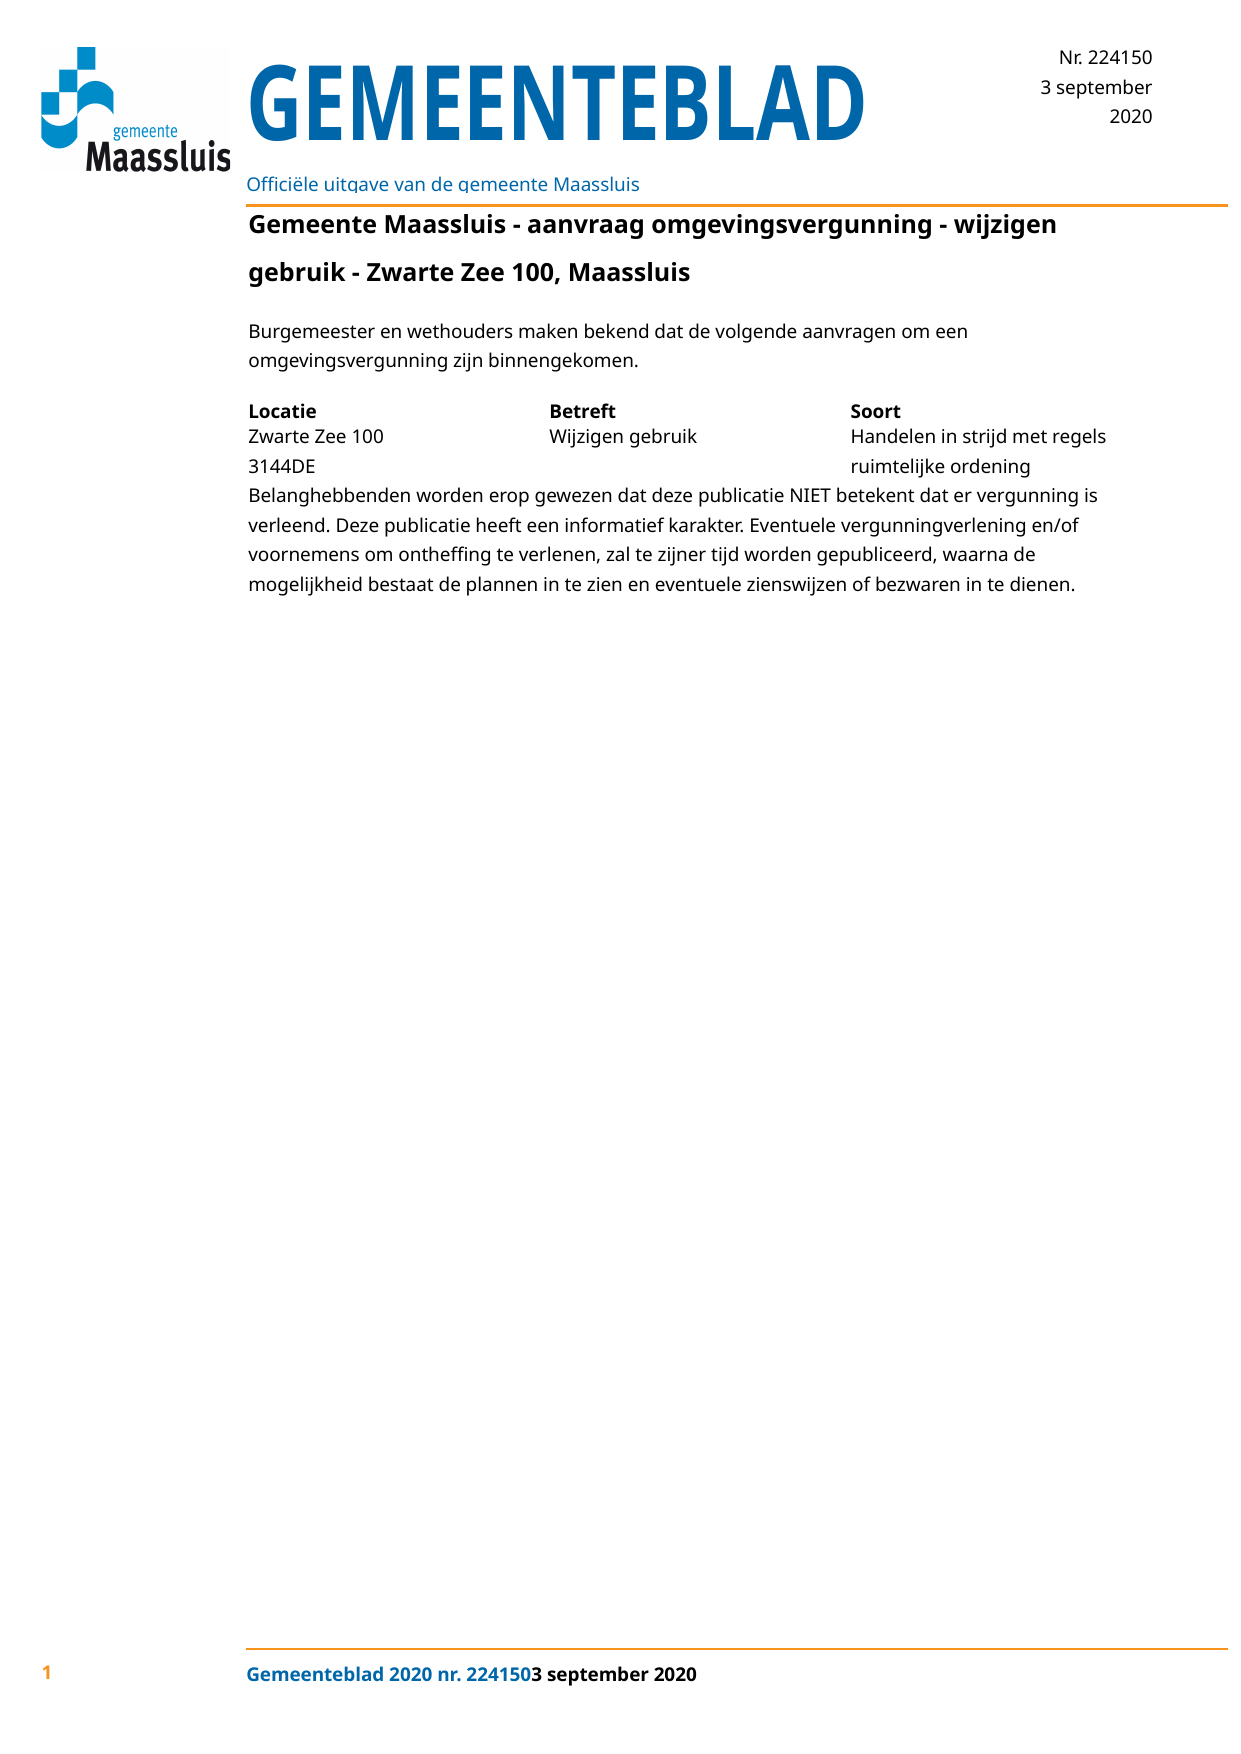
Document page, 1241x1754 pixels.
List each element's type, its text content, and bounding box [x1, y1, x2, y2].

table_header Betreft [549, 398, 850, 424]
picture [41, 47, 77, 92]
table_cell Handelen in strijd met regels ruimtelijke ordening [850, 424, 1152, 479]
table_header Locatie [248, 398, 549, 424]
picture [41, 47, 231, 172]
table_cell Wijzigen gebruik [549, 424, 850, 479]
table_cell Zwarte Zee 100 3144DE [248, 424, 549, 479]
text Gemeente Maassluis - aanvraag omgevingsvergunning - wijzigen gebruik - Zwarte Zee 100, Maassluis [248, 207, 1152, 288]
text Burgemeester en wethouders maken bekend dat de volgende aanvragen om een omgevingsvergunning zijn binnengekomen. [248, 318, 1152, 373]
table_header Soort [850, 398, 1152, 424]
text Belanghebbenden worden erop gewezen dat deze publicatie NIET betekent dat er vergunning is verleend. Deze publicatie heeft een informatief karakter. Eventuele vergunningverlening en/of voornemens om ontheffing te verlenen, zal te zijner tijd worden gepubliceerd, waarna de mogelijkheid bestaat de plannen in te zien en eventuele zienswijzen of bezwaren in te dienen. [248, 482, 1152, 597]
